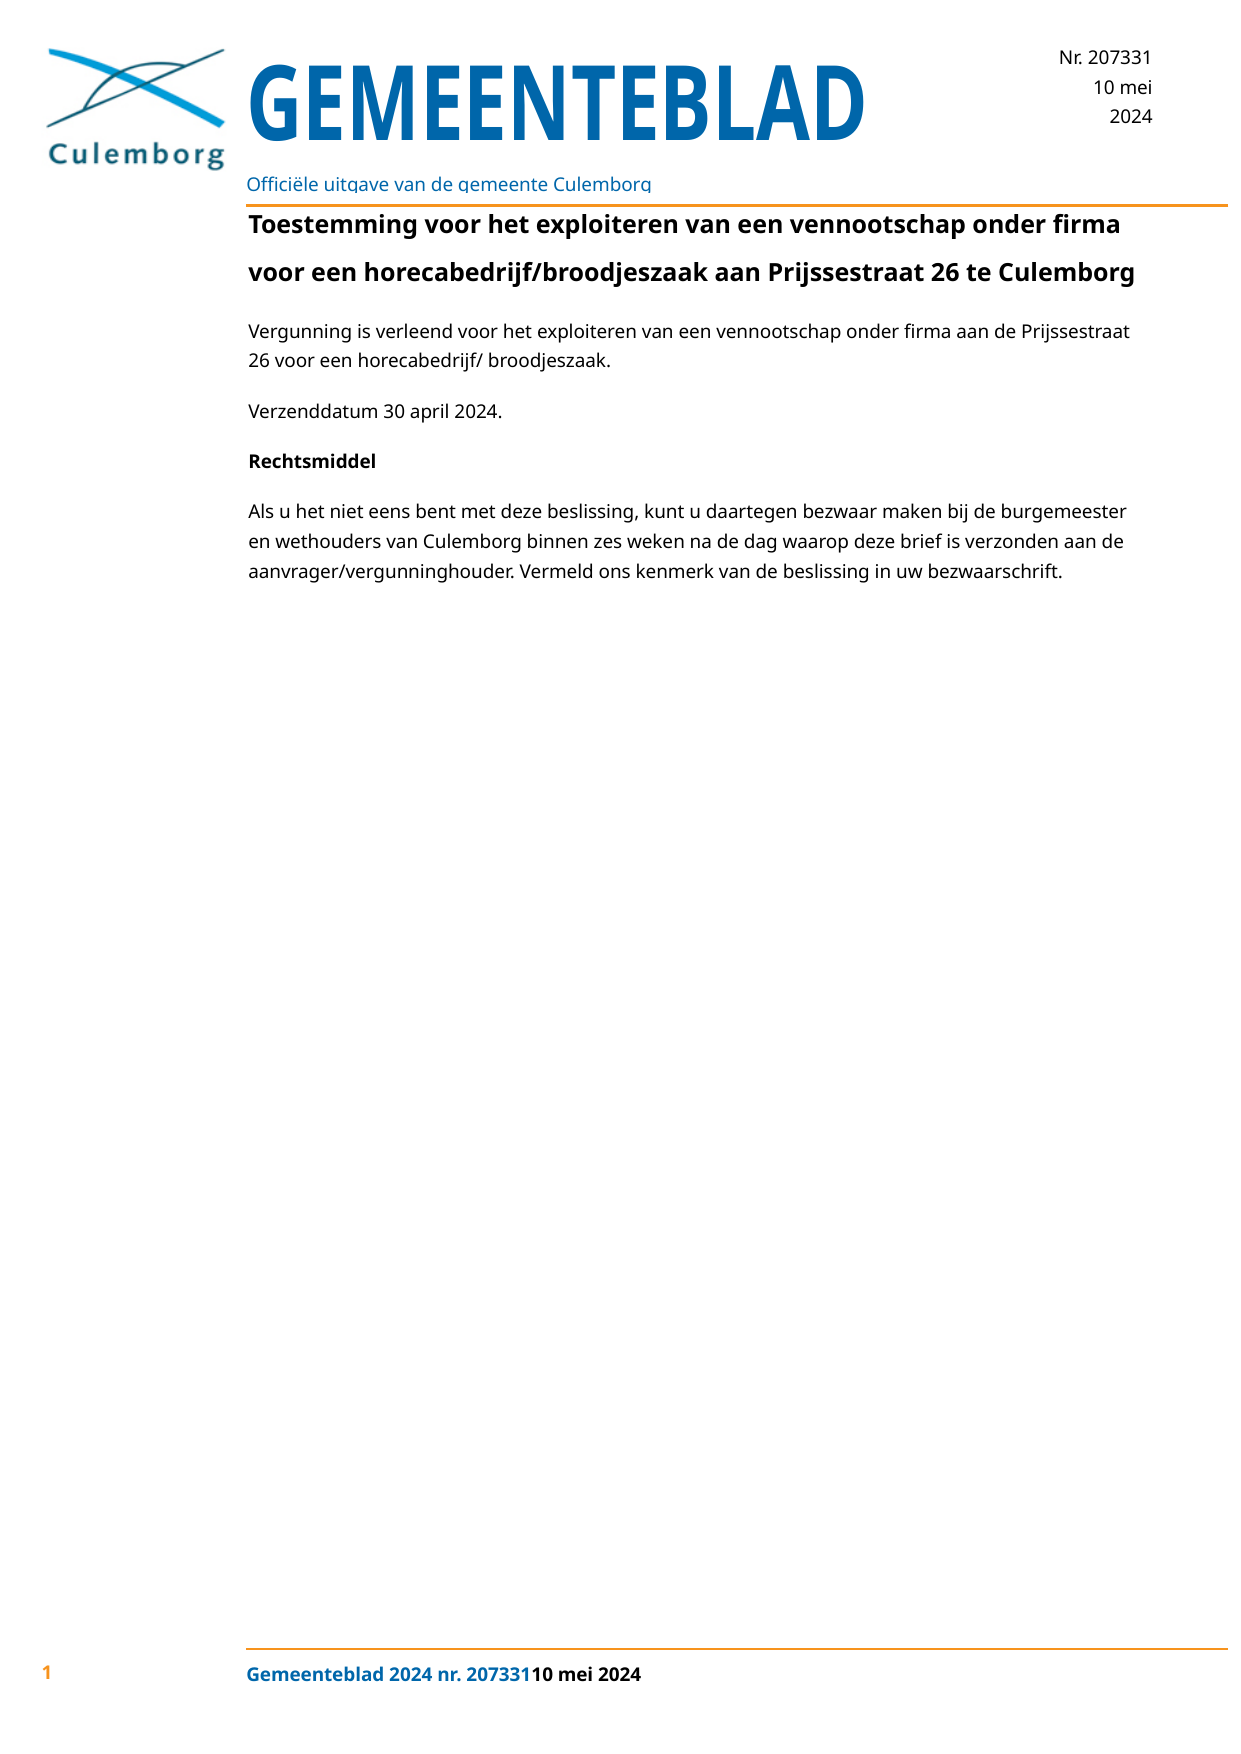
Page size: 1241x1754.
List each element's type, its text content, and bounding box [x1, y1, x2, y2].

picture [41, 47, 231, 172]
text Vergunning is verleend voor het exploiteren van een vennootschap onder firma aan de Prijssestraat 26 voor een horecabedrijf/ broodjeszaak. [248, 318, 1152, 373]
text Verzenddatum 30 april 2024. [248, 398, 1152, 424]
text Als u het niet eens bent met deze beslissing, kunt u daartegen bezwaar maken bij de burgemeester en wethouders van Culemborg binnen zes weken na de dag waarop deze brief is verzonden aan de aanvrager/vergunninghouder. Vermeld ons kenmerk van de beslissing in uw bezwaarschrift. [248, 499, 1152, 584]
text Rechtsmiddel [248, 448, 1152, 474]
text Toestemming voor het exploiteren van een vennootschap onder firma voor een horecabedrijf/broodjeszaak aan Prijssestraat 26 te Culemborg [248, 207, 1152, 288]
